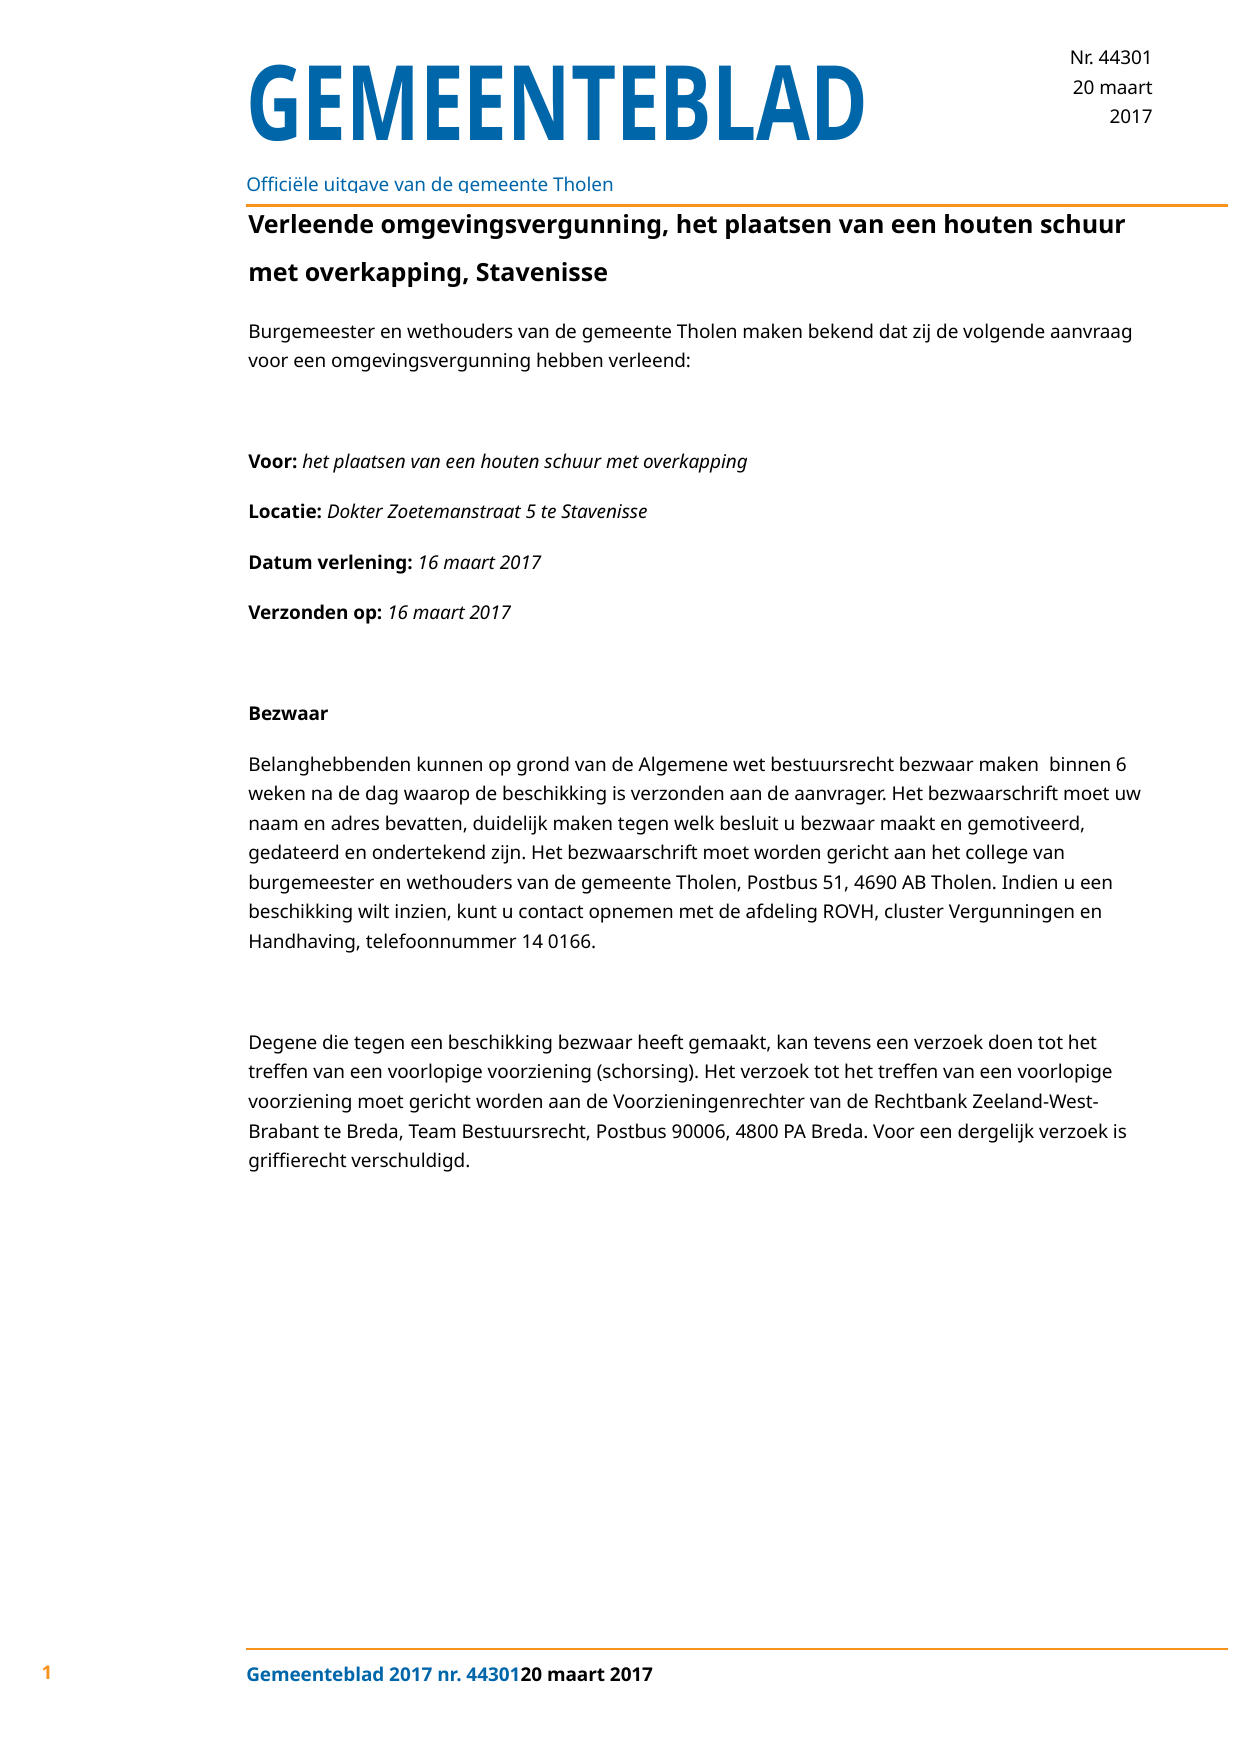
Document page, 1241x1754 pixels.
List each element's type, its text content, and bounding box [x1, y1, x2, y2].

picture [41, 47, 231, 172]
text Verzonden op: 16 maart 2017 [248, 599, 1152, 625]
text Burgemeester en wethouders van de gemeente Tholen maken bekend dat zij de volgende aanvraag voor een omgevingsvergunning hebben verleend: [248, 318, 1152, 373]
text Degene die tegen een beschikking bezwaar heeft gemaakt, kan tevens een verzoek doen tot het treffen van een voorlopige voorziening (schorsing). Het verzoek tot het treffen van een voorlopige voorziening moet gericht worden aan de Voorzieningenrechter van de Rechtbank Zeeland-West-Brabant te Breda, Team Bestuursrecht, Postbus 90006, 4800 PA Breda. Voor een dergelijk verzoek is griffierecht verschuldigd. [248, 1029, 1152, 1173]
text Belanghebbenden kunnen op grond van de Algemene wet bestuursrecht bezwaar maken binnen 6 weken na de dag waarop de beschikking is verzonden aan de aanvrager. Het bezwaarschrift moet uw naam en adres bevatten, duidelijk maken tegen welk besluit u bezwaar maakt en gemotiveerd, gedateerd en ondertekend zijn. Het bezwaarschrift moet worden gericht aan het college van burgemeester en wethouders van de gemeente Tholen, Postbus 51, 4690 AB Tholen. Indien u een beschikking wilt inzien, kunt u contact opnemen met de afdeling ROVH, cluster Vergunningen en Handhaving, telefoonnummer 14 0166. [248, 751, 1152, 954]
text Datum verlening: 16 maart 2017 [248, 549, 1152, 575]
text Verleende omgevingsvergunning, het plaatsen van een houten schuur met overkapping, Stavenisse [248, 207, 1152, 288]
text Voor: het plaatsen van een houten schuur met overkapping [248, 448, 1152, 474]
text Locatie: Dokter Zoetemanstraat 5 te Stavenisse [248, 499, 1152, 524]
text Bezwaar [248, 700, 1152, 726]
